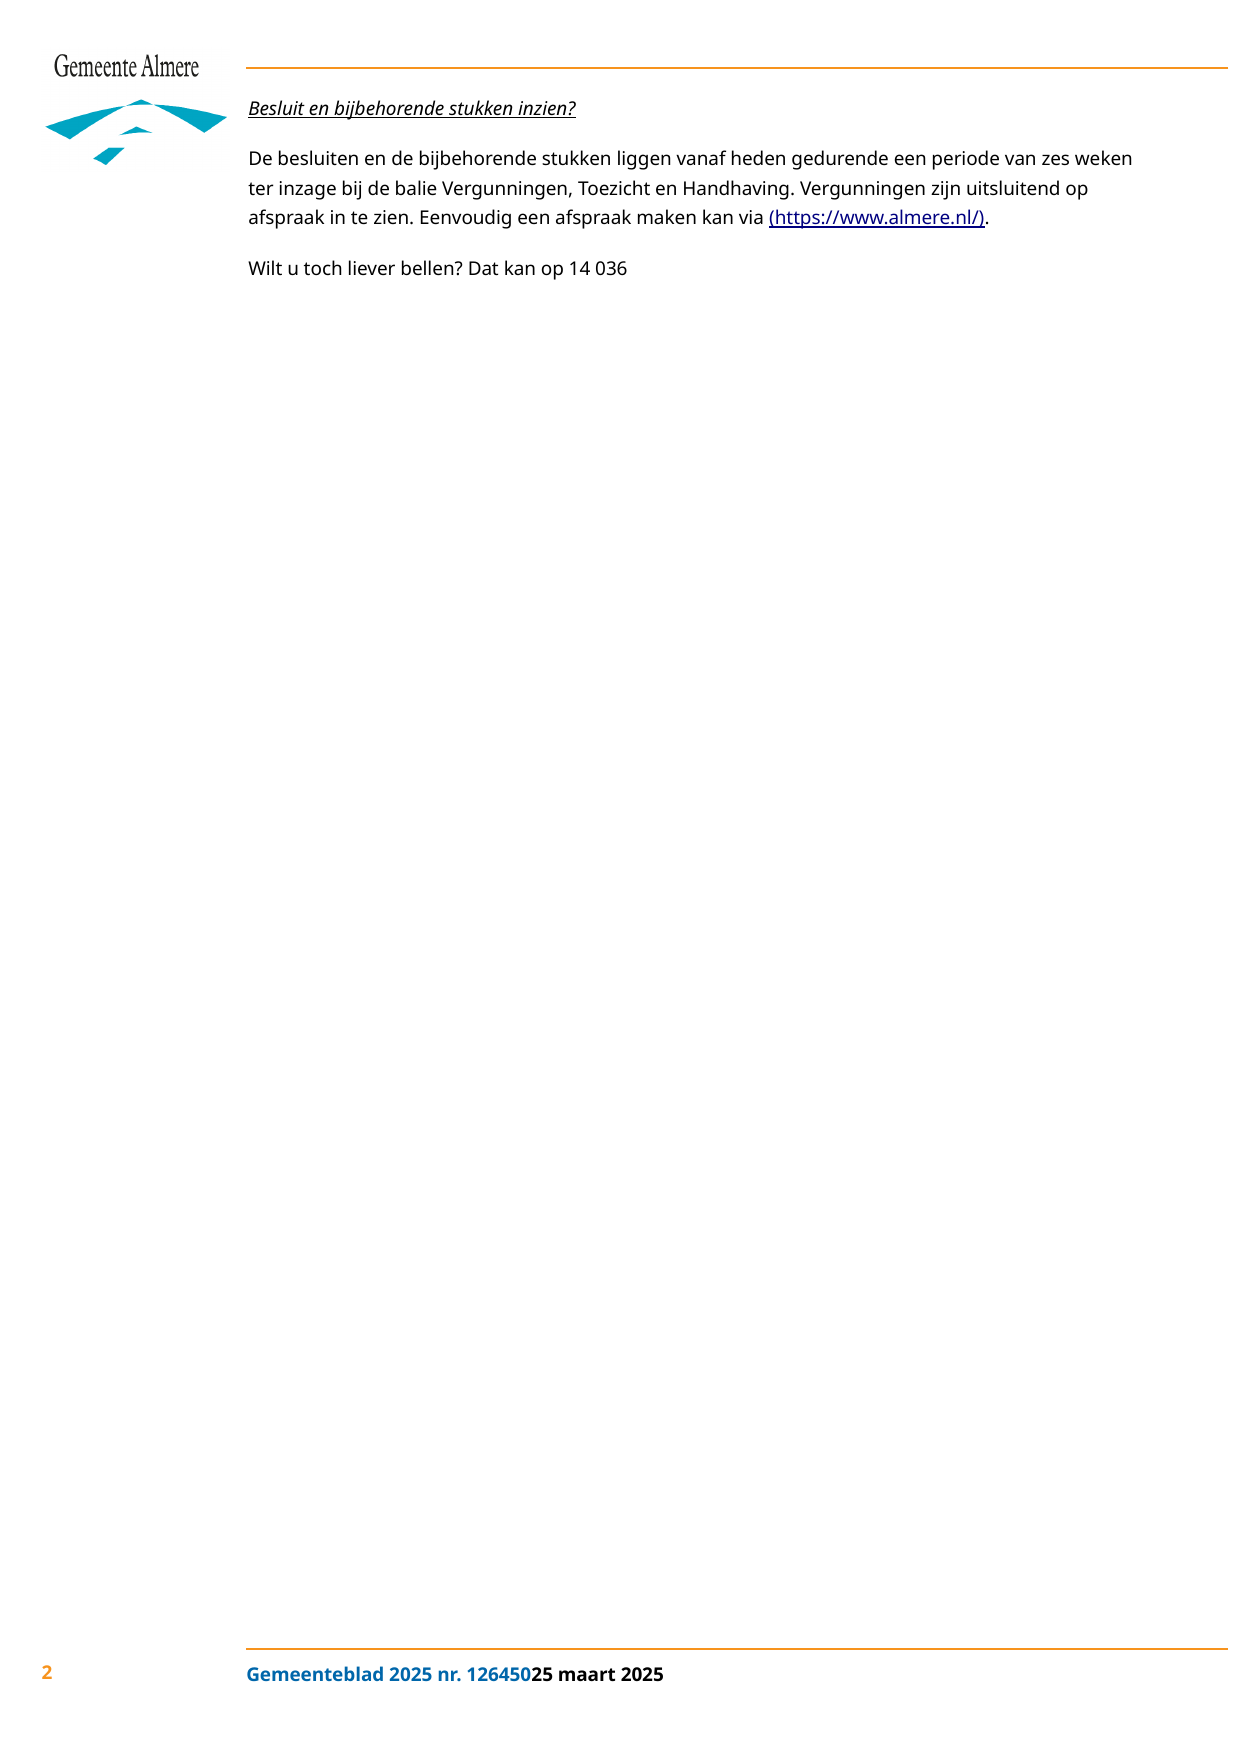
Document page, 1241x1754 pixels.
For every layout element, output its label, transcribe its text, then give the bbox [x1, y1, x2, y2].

picture [41, 47, 231, 172]
text Besluit en bijbehorende stukken inzien? [248, 95, 1152, 121]
text Wilt u toch liever bellen? Dat kan op 14 036 [248, 255, 1152, 281]
text De besluiten en de bijbehorende stukken liggen vanaf heden gedurende een periode van zes weken ter inzage bij de balie Vergunningen, Toezicht en Handhaving. Vergunningen zijn uitsluitend op afspraak in te zien. Eenvoudig een afspraak maken kan via (https://www.almere.nl/). [248, 145, 1152, 230]
